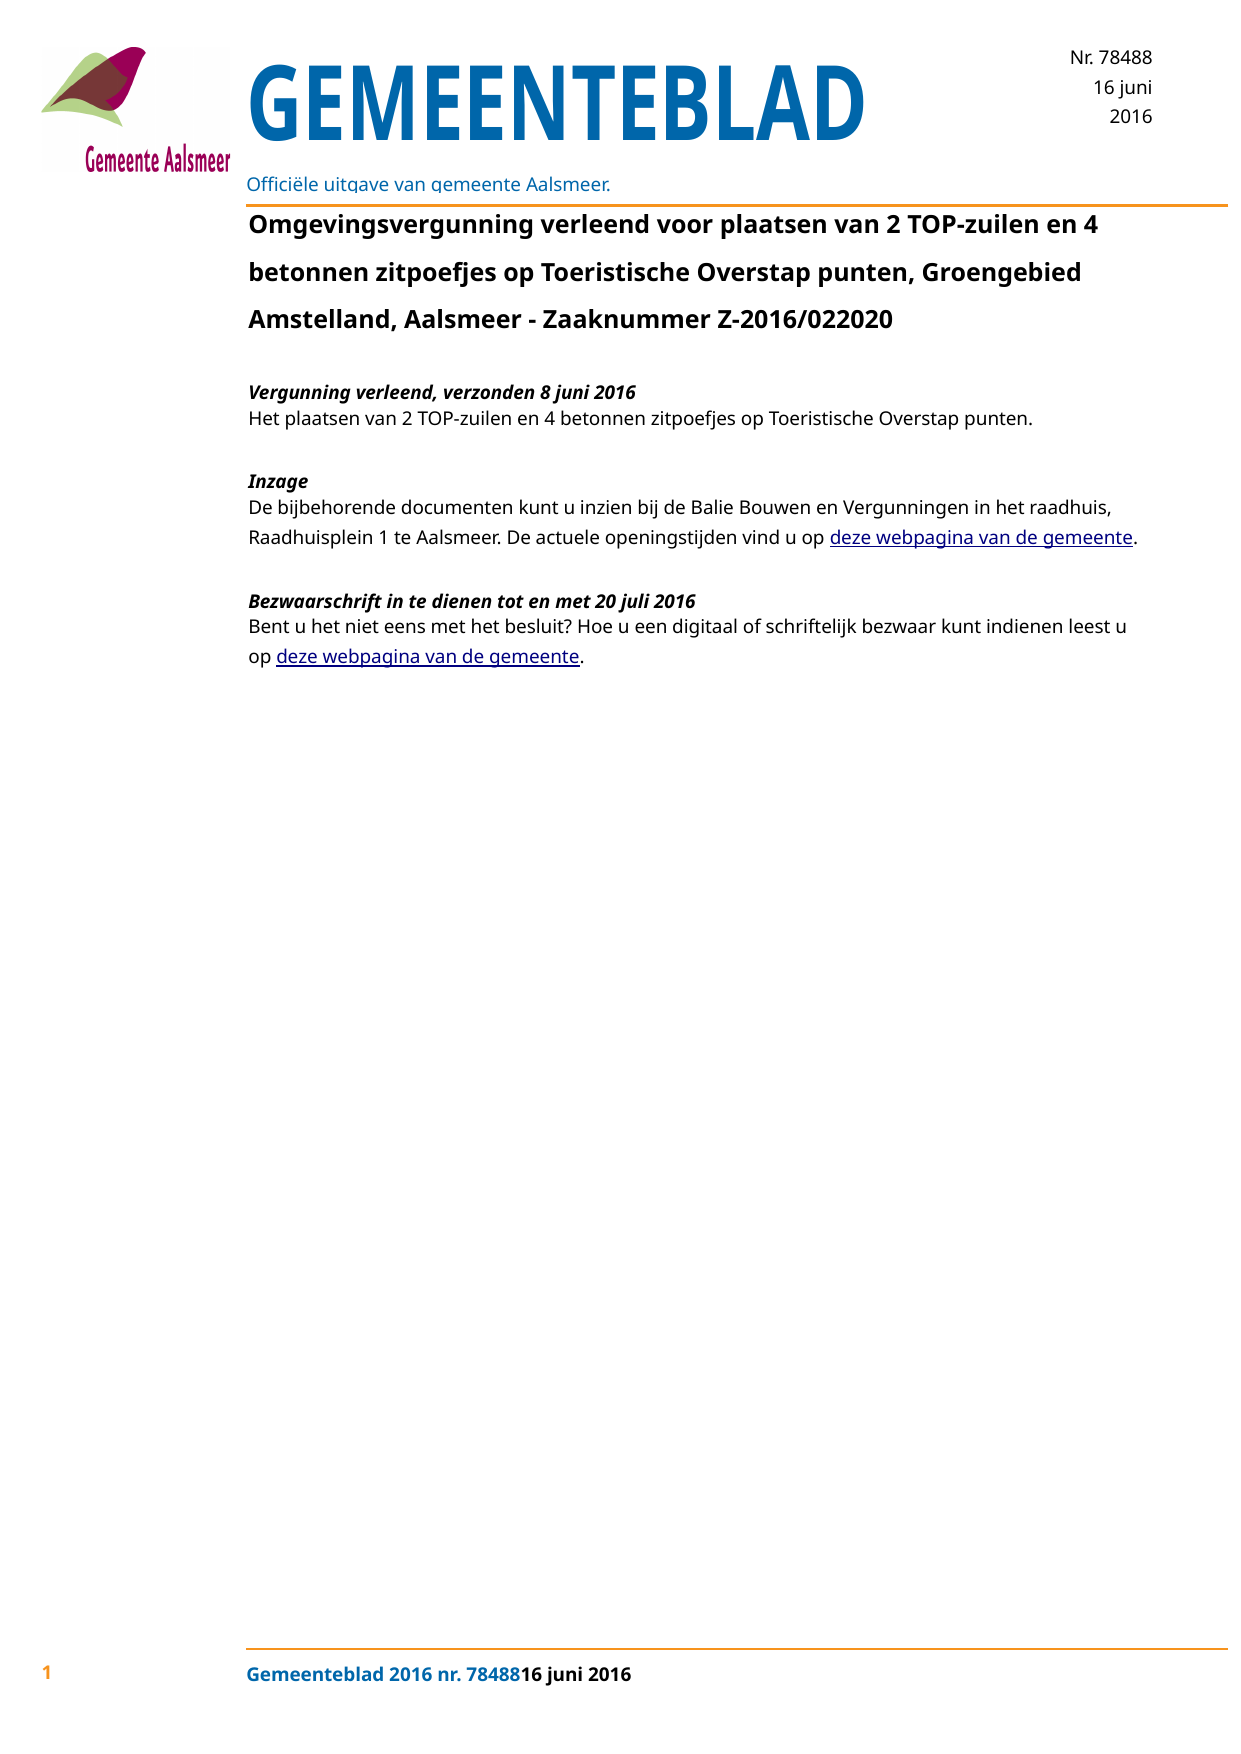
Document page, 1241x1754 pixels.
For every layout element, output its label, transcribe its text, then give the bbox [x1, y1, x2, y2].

text Inzage [248, 469, 1152, 494]
text Bent u het niet eens met het besluit? Hoe u een digitaal of schriftelijk bezwaar kunt indienen leest u op deze webpagina van de gemeente. [248, 614, 1152, 669]
text Omgevingsvergunning verleend voor plaatsen van 2 TOP-zuilen en 4 betonnen zitpoefjes op Toeristische Overstap punten, Groengebied Amstelland, Aalsmeer - Zaaknummer Z-2016/022020 [248, 207, 1152, 336]
text Het plaatsen van 2 TOP-zuilen en 4 betonnen zitpoefjes op Toeristische Overstap punten. [248, 405, 1152, 431]
text Bezwaarschrift in te dienen tot en met 20 juli 2016 [248, 588, 1152, 614]
picture [41, 47, 231, 172]
text Vergunning verleend, verzonden 8 juni 2016 [248, 379, 1152, 405]
text De bijbehorende documenten kunt u inzien bij de Balie Bouwen en Vergunningen in het raadhuis, Raadhuisplein 1 te Aalsmeer. De actuele openingstijden vind u op deze webpagina van de gemeente. [248, 494, 1152, 550]
